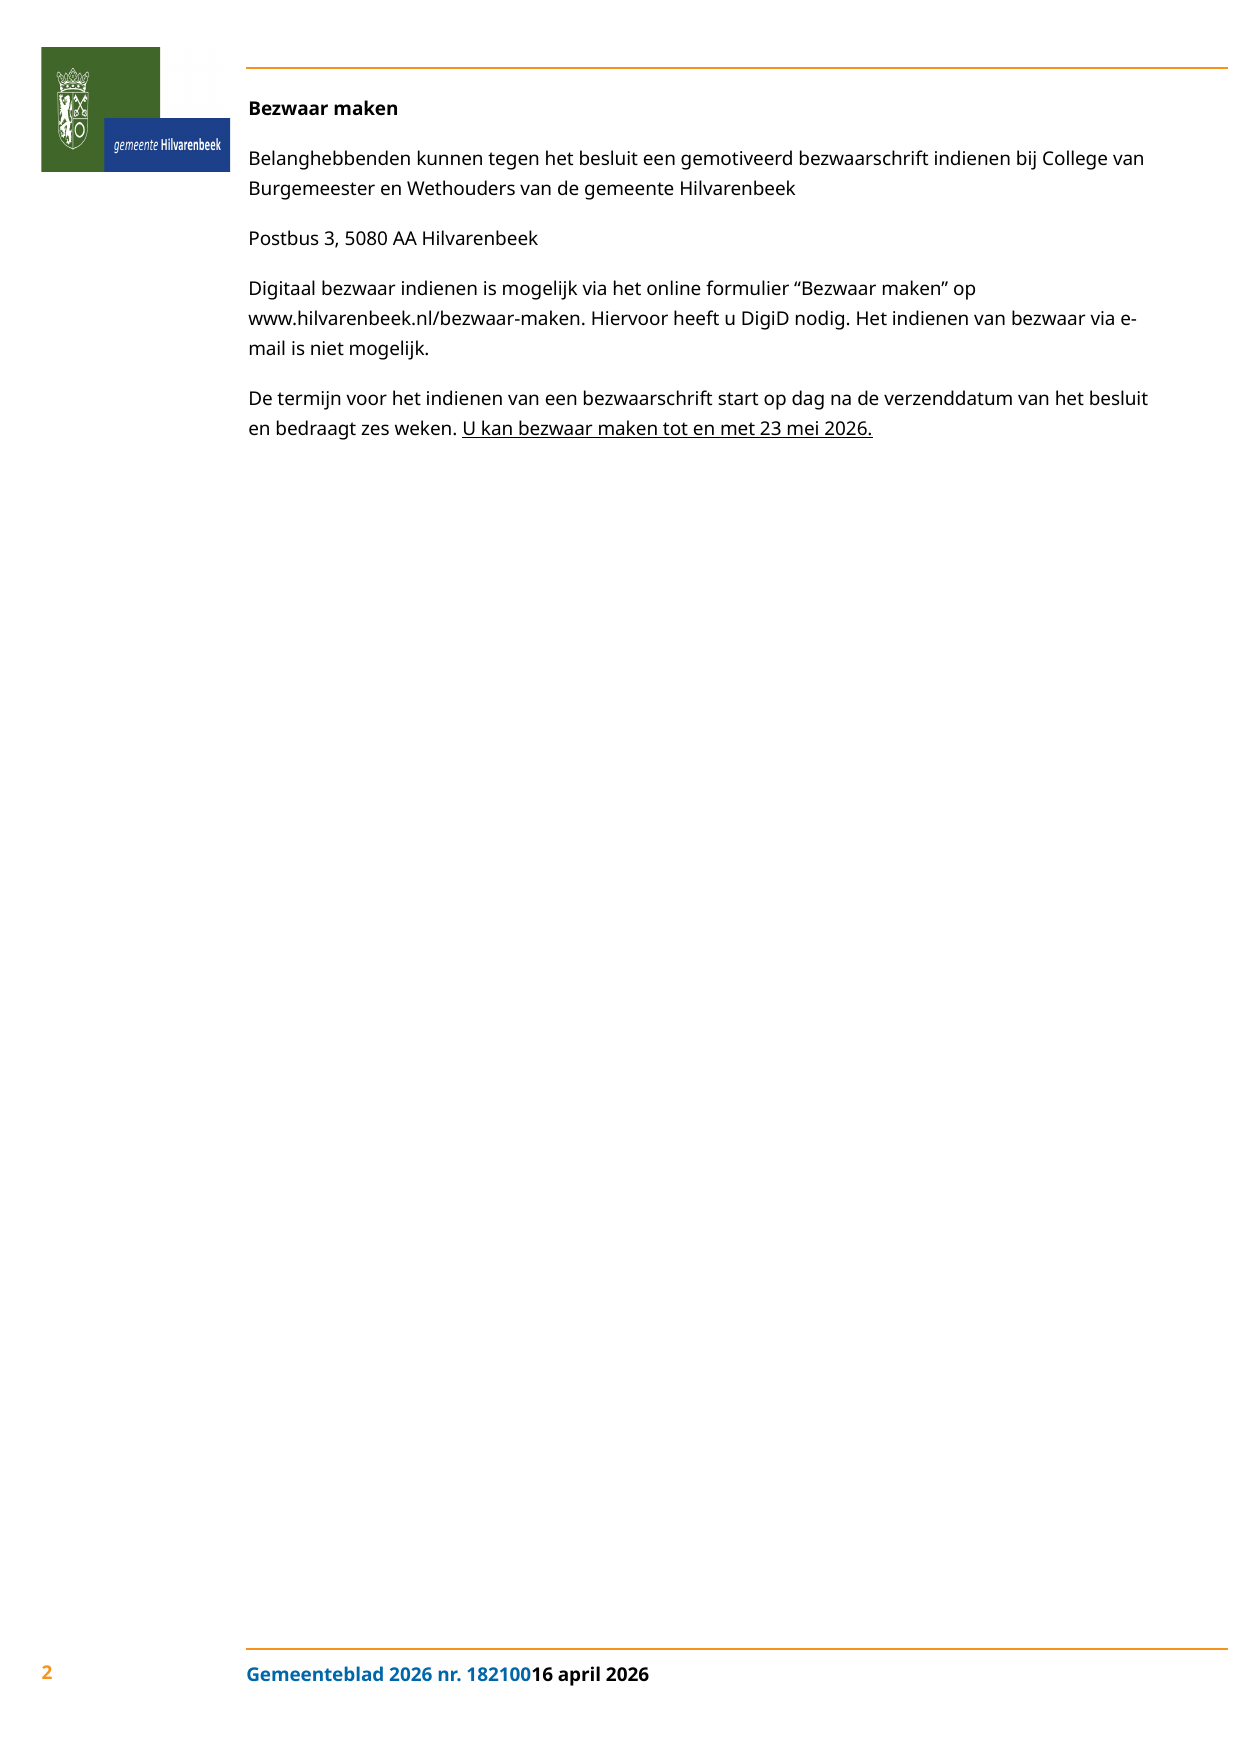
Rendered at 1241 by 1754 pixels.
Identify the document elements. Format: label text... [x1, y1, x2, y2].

text Belanghebbenden kunnen tegen het besluit een gemotiveerd bezwaarschrift indienen bij College van Burgemeester en Wethouders van de gemeente Hilvarenbeek [248, 145, 1152, 201]
text Bezwaar maken [248, 95, 1152, 121]
text Digitaal bezwaar indienen is mogelijk via het online formulier “Bezwaar maken” op www.hilvarenbeek.nl/bezwaar-maken. Hiervoor heeft u DigiD nodig. Het indienen van bezwaar via e-mail is niet mogelijk. [248, 276, 1152, 361]
text Postbus 3, 5080 AA Hilvarenbeek [248, 225, 1152, 251]
text De termijn voor het indienen van een bezwaarschrift start op dag na de verzenddatum van het besluit en bedraagt zes weken. U kan bezwaar maken tot en met 23 mei 2026. [248, 385, 1152, 441]
picture [41, 47, 231, 172]
